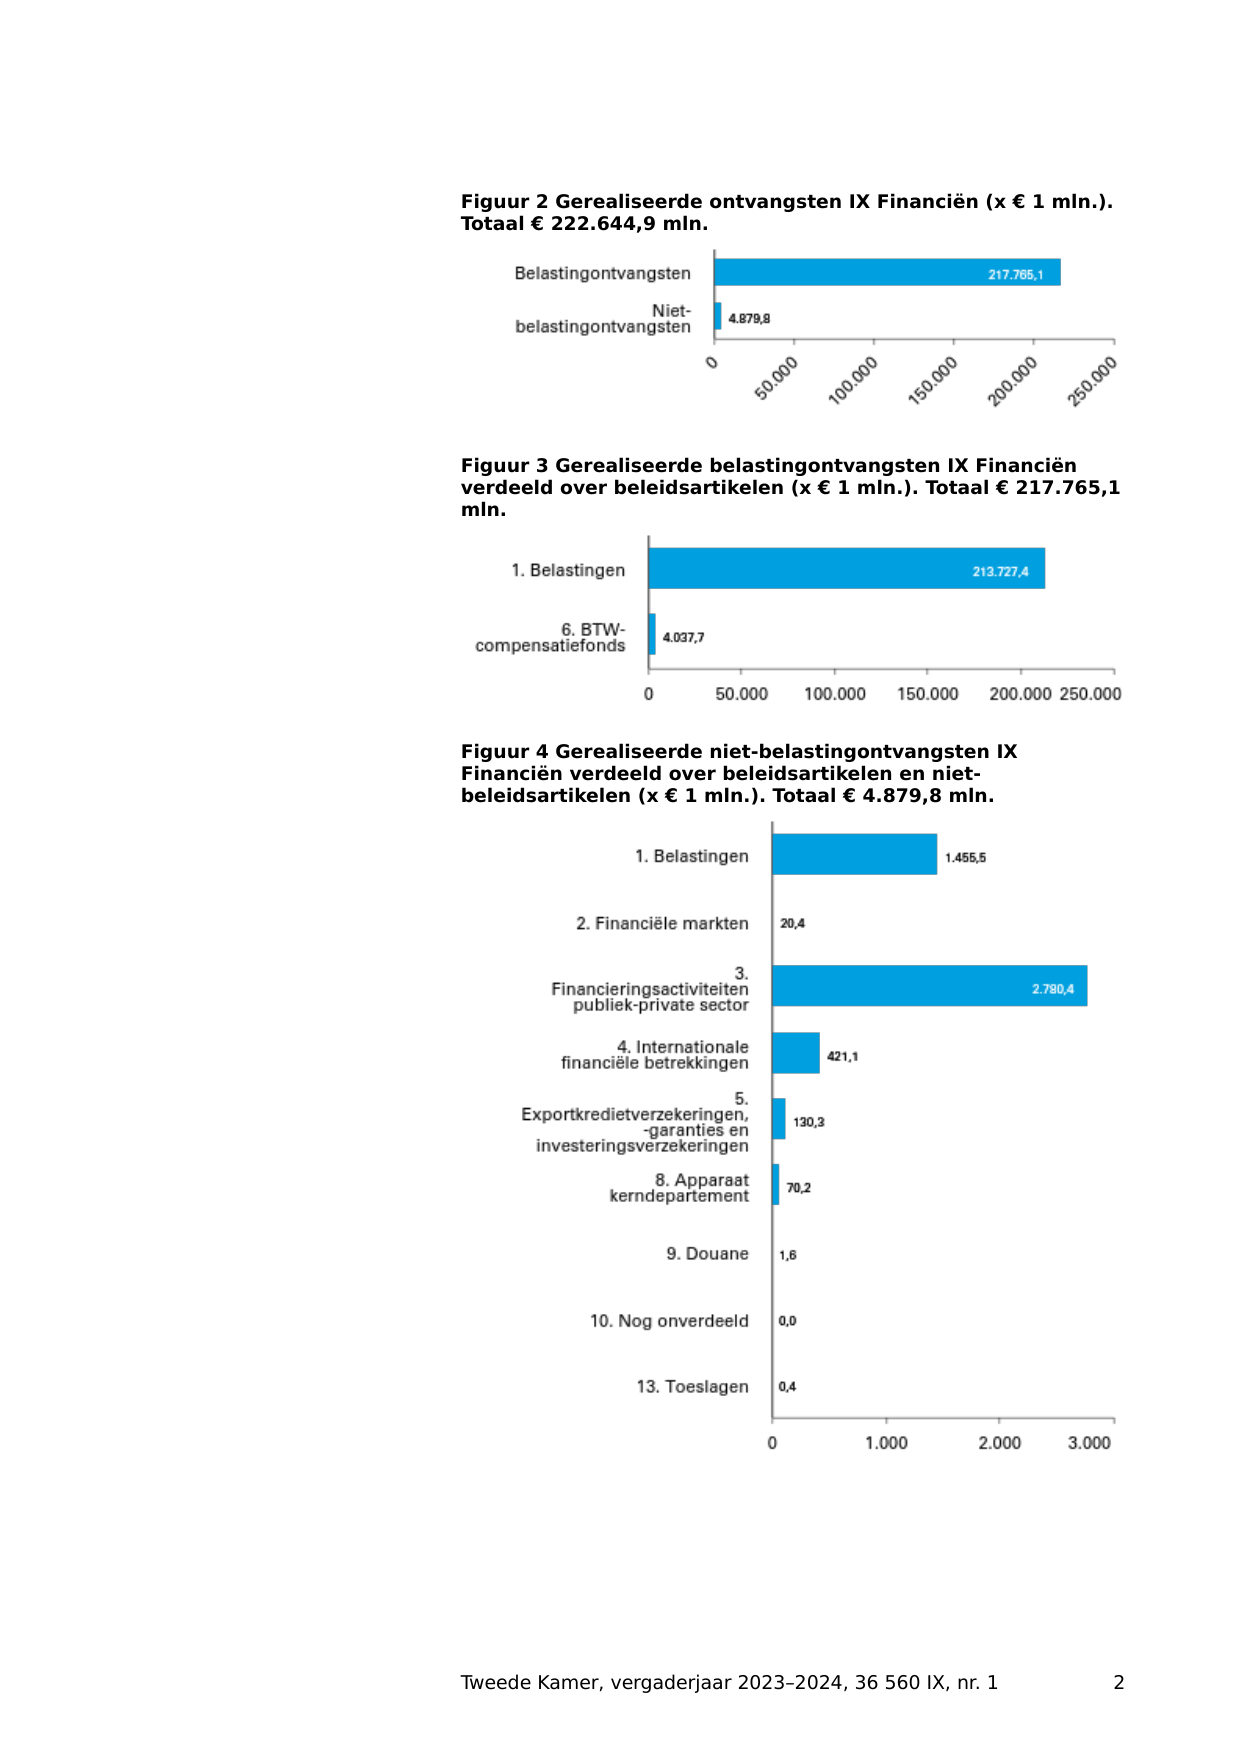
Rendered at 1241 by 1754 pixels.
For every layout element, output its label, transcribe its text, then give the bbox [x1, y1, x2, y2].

title Figuur 4 Gerealiseerde niet-belastingontvangsten IX Financiën verdeeld over beleidsartikelen en niet-beleidsartikelen (x € 1 mln.). Totaal € 4.879,8 mln. [461, 741, 1125, 807]
title Figuur 3 Gerealiseerde belastingontvangsten IX Financiën verdeeld over beleidsartikelen (x € 1 mln.). Totaal € 217.765,1 mln. [461, 455, 1125, 521]
title Figuur 2 Gerealiseerde ontvangsten IX Financiën (x € 1 mln.). Totaal € 222.644,9 mln. [461, 191, 1125, 234]
